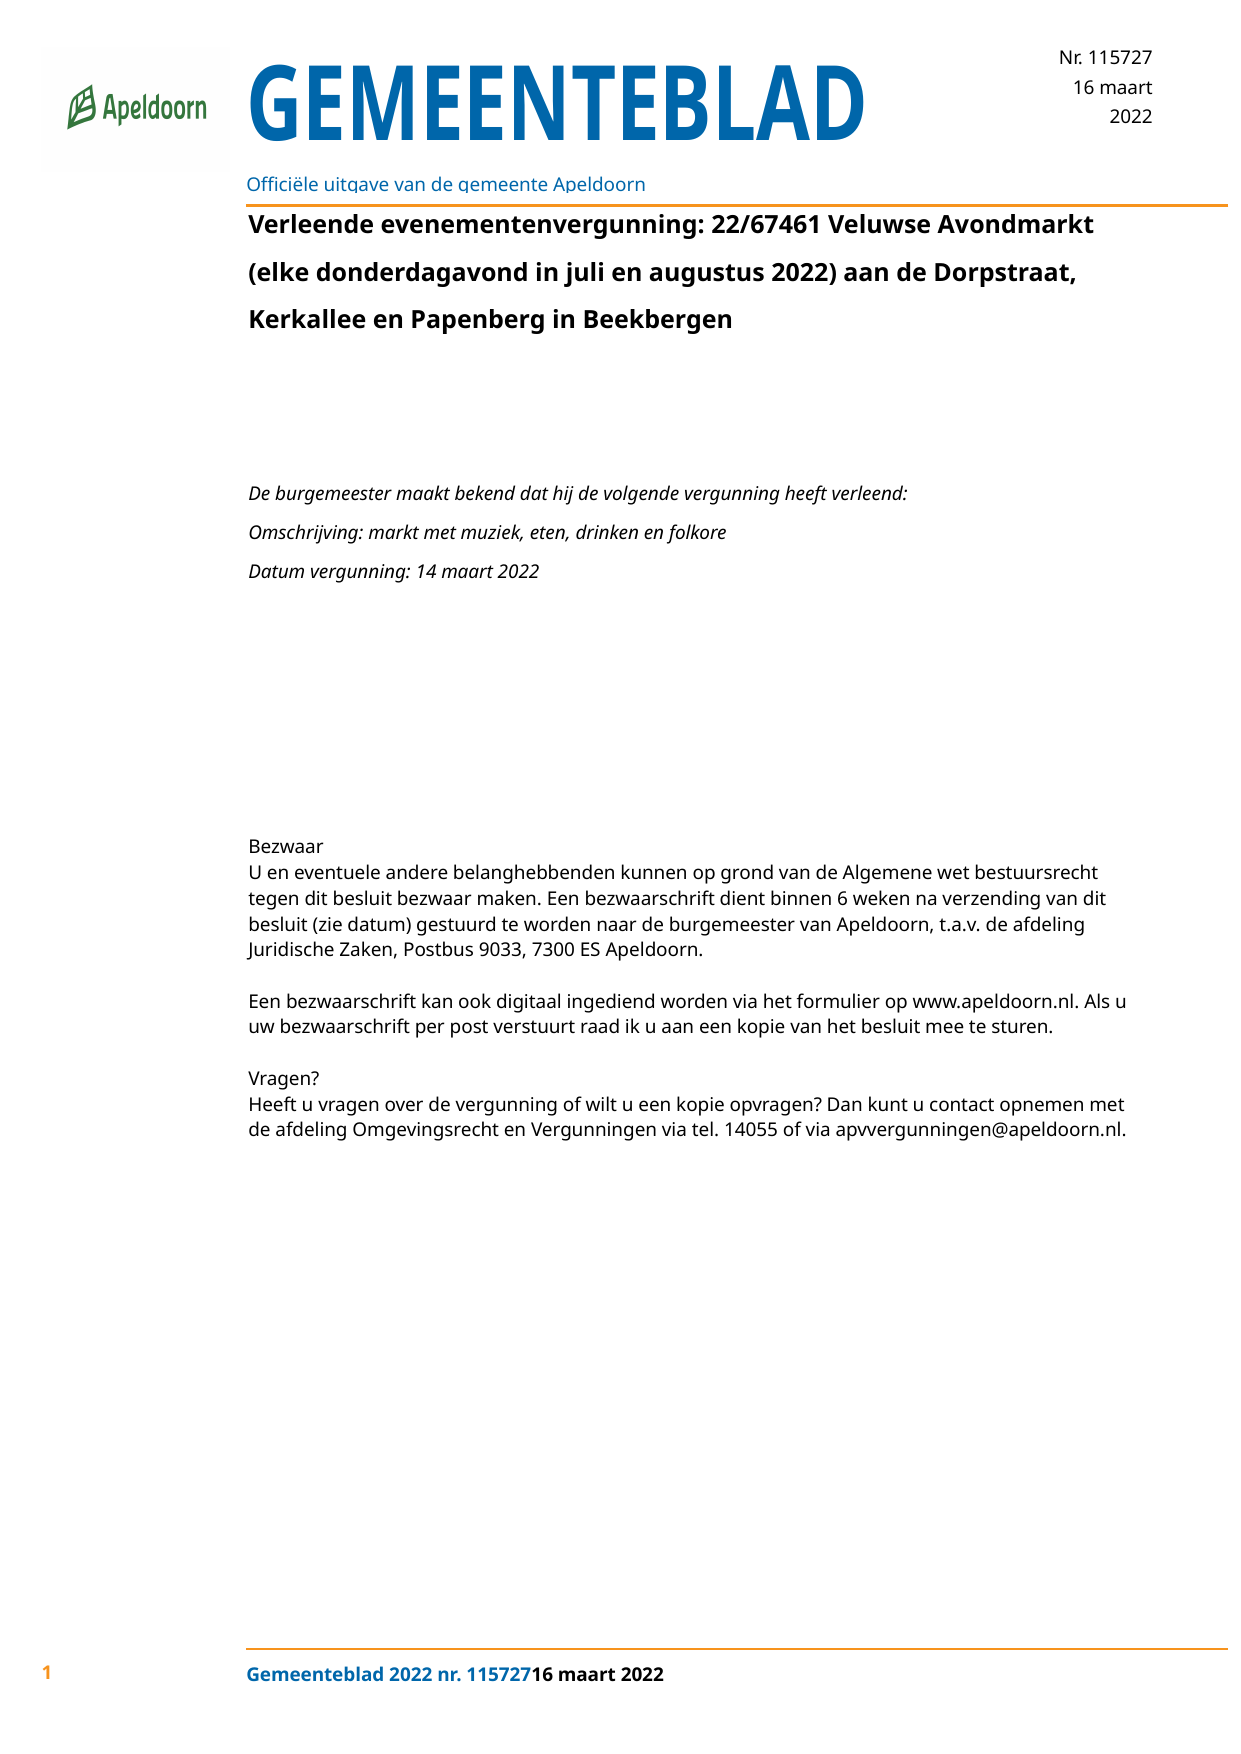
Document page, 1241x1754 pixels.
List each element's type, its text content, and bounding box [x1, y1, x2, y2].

text Verleende evenementenvergunning: 22/67461 Veluwse Avondmarkt (elke donderdagavond in juli en augustus 2022) aan de Dorpstraat, Kerkallee en Papenberg in Beekbergen [248, 207, 1152, 336]
text Vragen? [248, 1065, 1152, 1091]
text Een bezwaarschrift kan ook digitaal ingediend worden via het formulier op www.apeldoorn.nl. Als u uw bezwaarschrift per post verstuurt raad ik u aan een kopie van het besluit mee te sturen. [248, 988, 1152, 1039]
text Datum vergunning: 14 maart 2022 [248, 558, 1152, 584]
text U en eventuele andere belanghebbenden kunnen op grond van de Algemene wet bestuursrecht tegen dit besluit bezwaar maken. Een bezwaarschrift dient binnen 6 weken na verzending van dit besluit (zie datum) gestuurd te worden naar de burgemeester van Apeldoorn, t.a.v. de afdeling Juridische Zaken, Postbus 9033, 7300 ES Apeldoorn. [248, 859, 1152, 962]
text Bezwaar [248, 834, 1152, 859]
text Heeft u vragen over de vergunning of wilt u een kopie opvragen? Dan kunt u contact opnemen met de afdeling Omgevingsrecht en Vergunningen via tel. 14055 of via apvvergunningen@apeldoorn.nl. [248, 1091, 1152, 1142]
text De burgemeester maakt bekend dat hij de volgende vergunning heeft verleend: [248, 480, 1152, 506]
text Omschrijving: markt met muziek, eten, drinken en folkore [248, 519, 1152, 545]
picture [41, 47, 231, 172]
